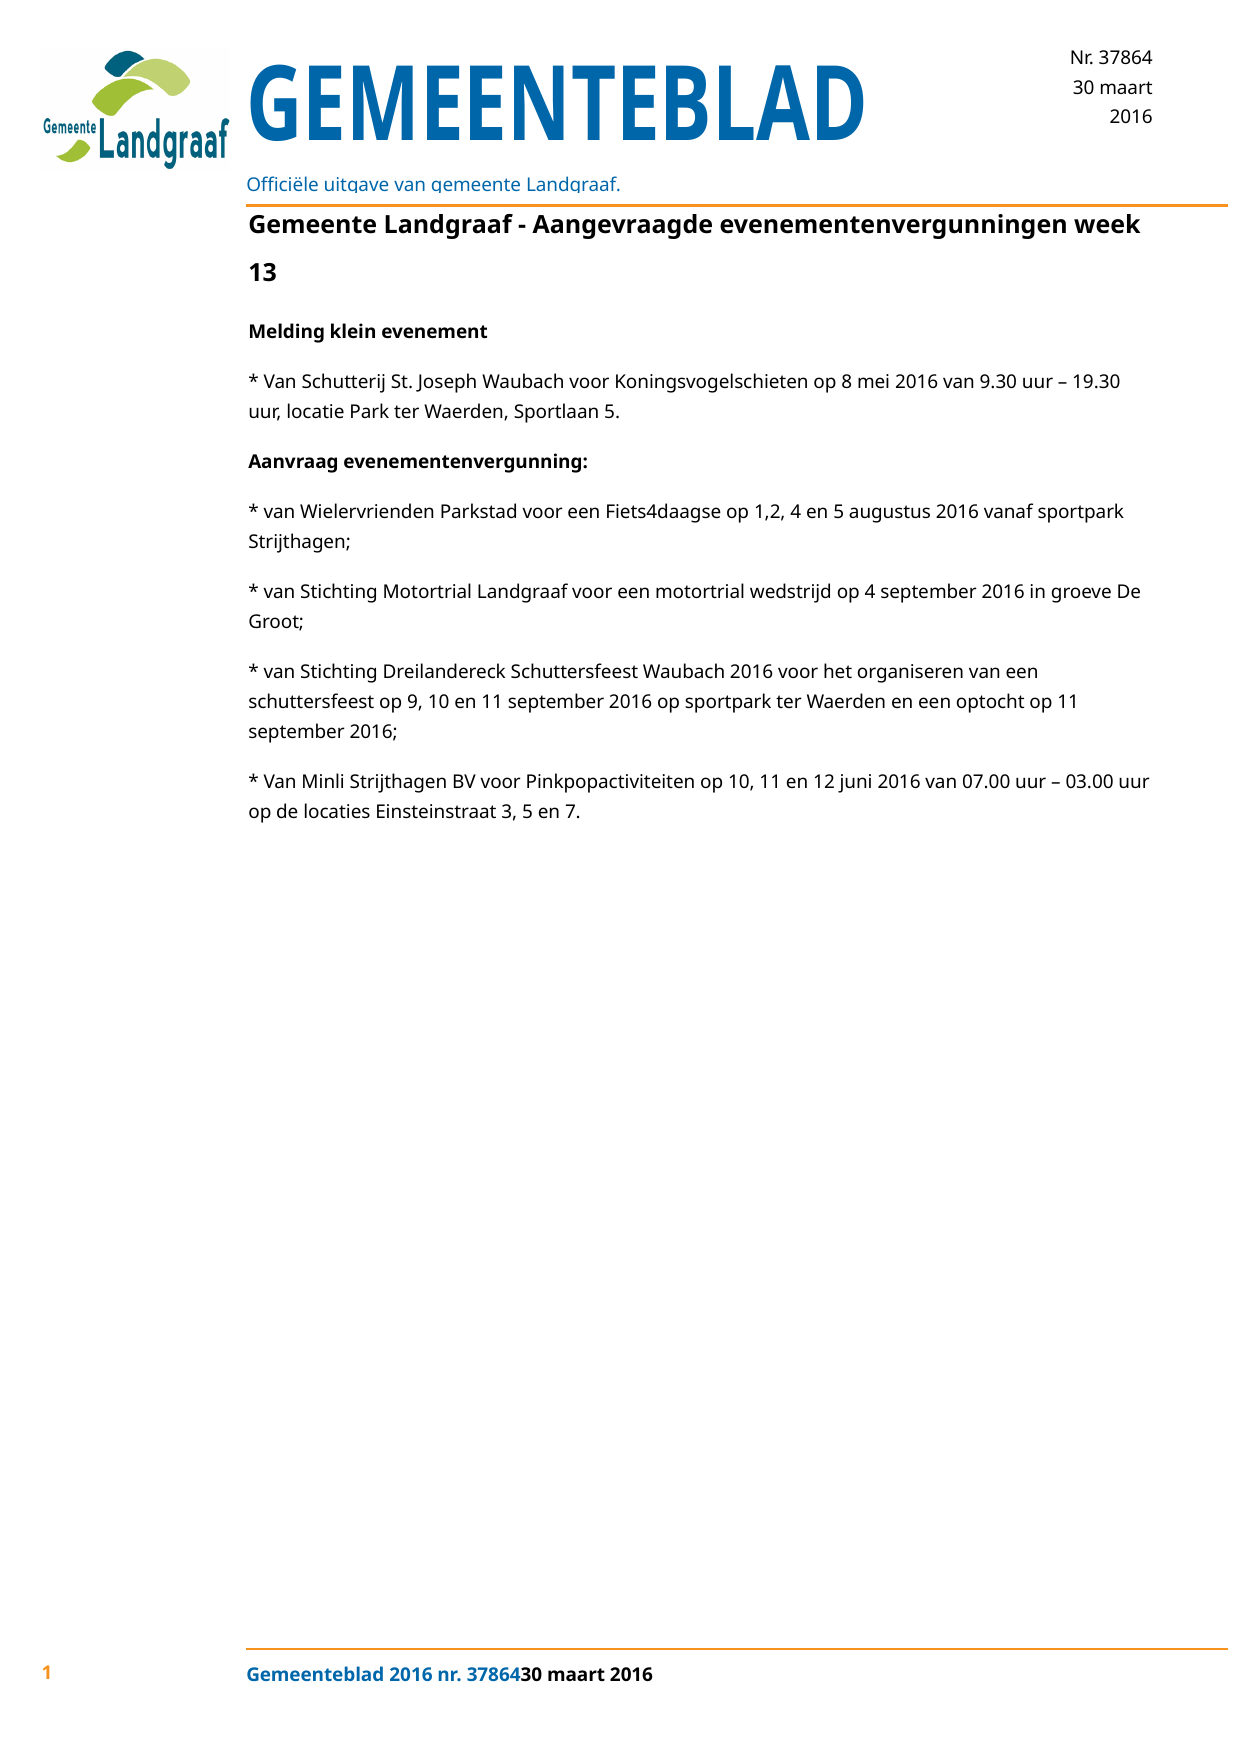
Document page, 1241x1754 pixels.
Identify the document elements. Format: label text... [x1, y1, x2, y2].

text Melding klein evenement [248, 318, 1152, 344]
text Aanvraag evenementenvergunning: [248, 448, 1152, 474]
picture [41, 47, 231, 172]
text * van Wielervrienden Parkstad voor een Fiets4daagse op 1,2, 4 en 5 augustus 2016 vanaf sportpark Strijthagen; [248, 499, 1152, 554]
text * van Stichting Motortrial Landgraaf voor een motortrial wedstrijd op 4 september 2016 in groeve De Groot; [248, 579, 1152, 634]
text * van Stichting Dreilandereck Schuttersfeest Waubach 2016 voor het organiseren van een schuttersfeest op 9, 10 en 11 september 2016 op sportpark ter Waerden en een optocht op 11 september 2016; [248, 659, 1152, 744]
text * Van Schutterij St. Joseph Waubach voor Koningsvogelschieten op 8 mei 2016 van 9.30 uur – 19.30 uur, locatie Park ter Waerden, Sportlaan 5. [248, 368, 1152, 424]
text * Van Minli Strijthagen BV voor Pinkpopactiviteiten op 10, 11 en 12 juni 2016 van 07.00 uur – 03.00 uur op de locaties Einsteinstraat 3, 5 en 7. [248, 768, 1152, 824]
text Gemeente Landgraaf - Aangevraagde evenementenvergunningen week 13 [248, 207, 1152, 288]
